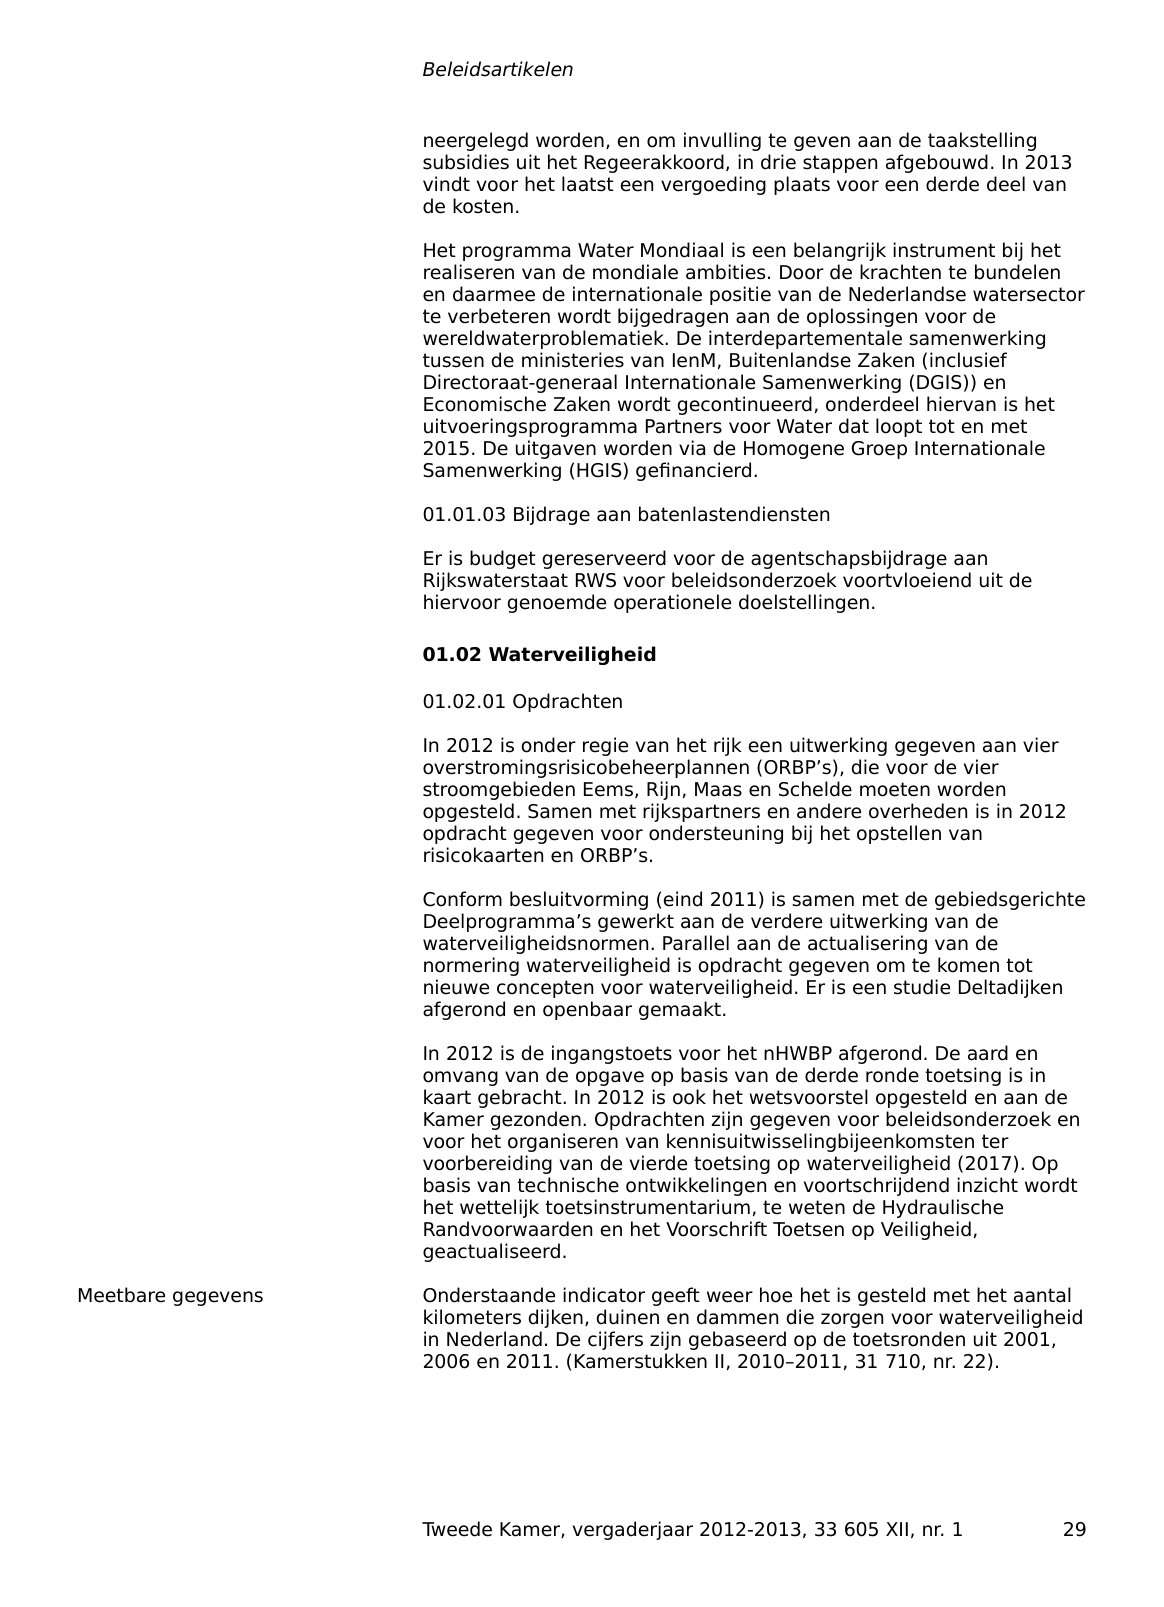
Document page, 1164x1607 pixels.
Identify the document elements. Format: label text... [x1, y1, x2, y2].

text 01.01.03 Bijdrage aan batenlastendiensten [422, 504, 1087, 526]
subtitle 01.02 Waterveiligheid [422, 644, 1087, 666]
text Het programma Water Mondiaal is een belangrijk instrument bij het realiseren van de mondiale ambities. Door de krachten te bundelen en daarmee de internationale positie van de Nederlandse watersector te verbeteren wordt bijgedragen aan de oplossingen voor de wereldwaterproblematiek. De interdepartementale samenwerking tussen de ministeries van IenM, Buitenlandse Zaken (inclusief Directoraat-generaal Internationale Samenwerking (DGIS)) en Economische Zaken wordt gecontinueerd, onderdeel hiervan is het uitvoeringsprogramma Partners voor Water dat loopt tot en met 2015. De uitgaven worden via de Homogene Groep Internationale Samenwerking (HGIS) gefinancierd. [422, 240, 1087, 482]
text neergelegd worden, en om invulling te geven aan de taakstelling subsidies uit het Regeerakkoord, in drie stappen afgebouwd. In 2013 vindt voor het laatst een vergoeding plaats voor een derde deel van de kosten. [422, 130, 1087, 218]
text 01.02.01 Opdrachten [422, 691, 1087, 713]
text Er is budget gereserveerd voor de agentschapsbijdrage aan Rijkswaterstaat RWS voor beleidsonderzoek voortvloeiend uit de hiervoor genoemde operationele doelstellingen. [422, 548, 1087, 614]
text Onderstaande indicator geeft weer hoe het is gesteld met het aantal kilometers dijken, duinen en dammen die zorgen voor waterveiligheid in Nederland. De cijfers zijn gebaseerd op de toetsronden uit 2001, 2006 en 2011. (Kamerstukken II, 2010–2011, 31 710, nr. 22). [422, 1285, 1087, 1373]
text In 2012 is onder regie van het rijk een uitwerking gegeven aan vier overstromingsrisicobeheerplannen (ORBP’s), die voor de vier stroomgebieden Eems, Rijn, Maas en Schelde moeten worden opgesteld. Samen met rijkspartners en andere overheden is in 2012 opdracht gegeven voor ondersteuning bij het opstellen van risicokaarten en ORBP’s. [422, 735, 1087, 867]
text Conform besluitvorming (eind 2011) is samen met de gebiedsgerichte Deelprogramma’s gewerkt aan de verdere uitwerking van de waterveiligheidsnormen. Parallel aan de actualisering van de normering waterveiligheid is opdracht gegeven om te komen tot nieuwe concepten voor waterveiligheid. Er is een studie Deltadijken afgerond en openbaar gemaakt. [422, 889, 1087, 1021]
text In 2012 is de ingangstoets voor het nHWBP afgerond. De aard en omvang van de opgave op basis van de derde ronde toetsing is in kaart gebracht. In 2012 is ook het wetsvoorstel opgesteld en aan de Kamer gezonden. Opdrachten zijn gegeven voor beleidsonderzoek en voor het organiseren van kennisuitwisselingbijeenkomsten ter voorbereiding van de vierde toetsing op waterveiligheid (2017). Op basis van technische ontwikkelingen en voortschrijdend inzicht wordt het wettelijk toetsinstrumentarium, te weten de Hydraulische Randvoorwaarden en het Voorschrift Toetsen op Veiligheid, geactualiseerd. [422, 1043, 1087, 1263]
text Meetbare gegevens [77, 1285, 399, 1307]
